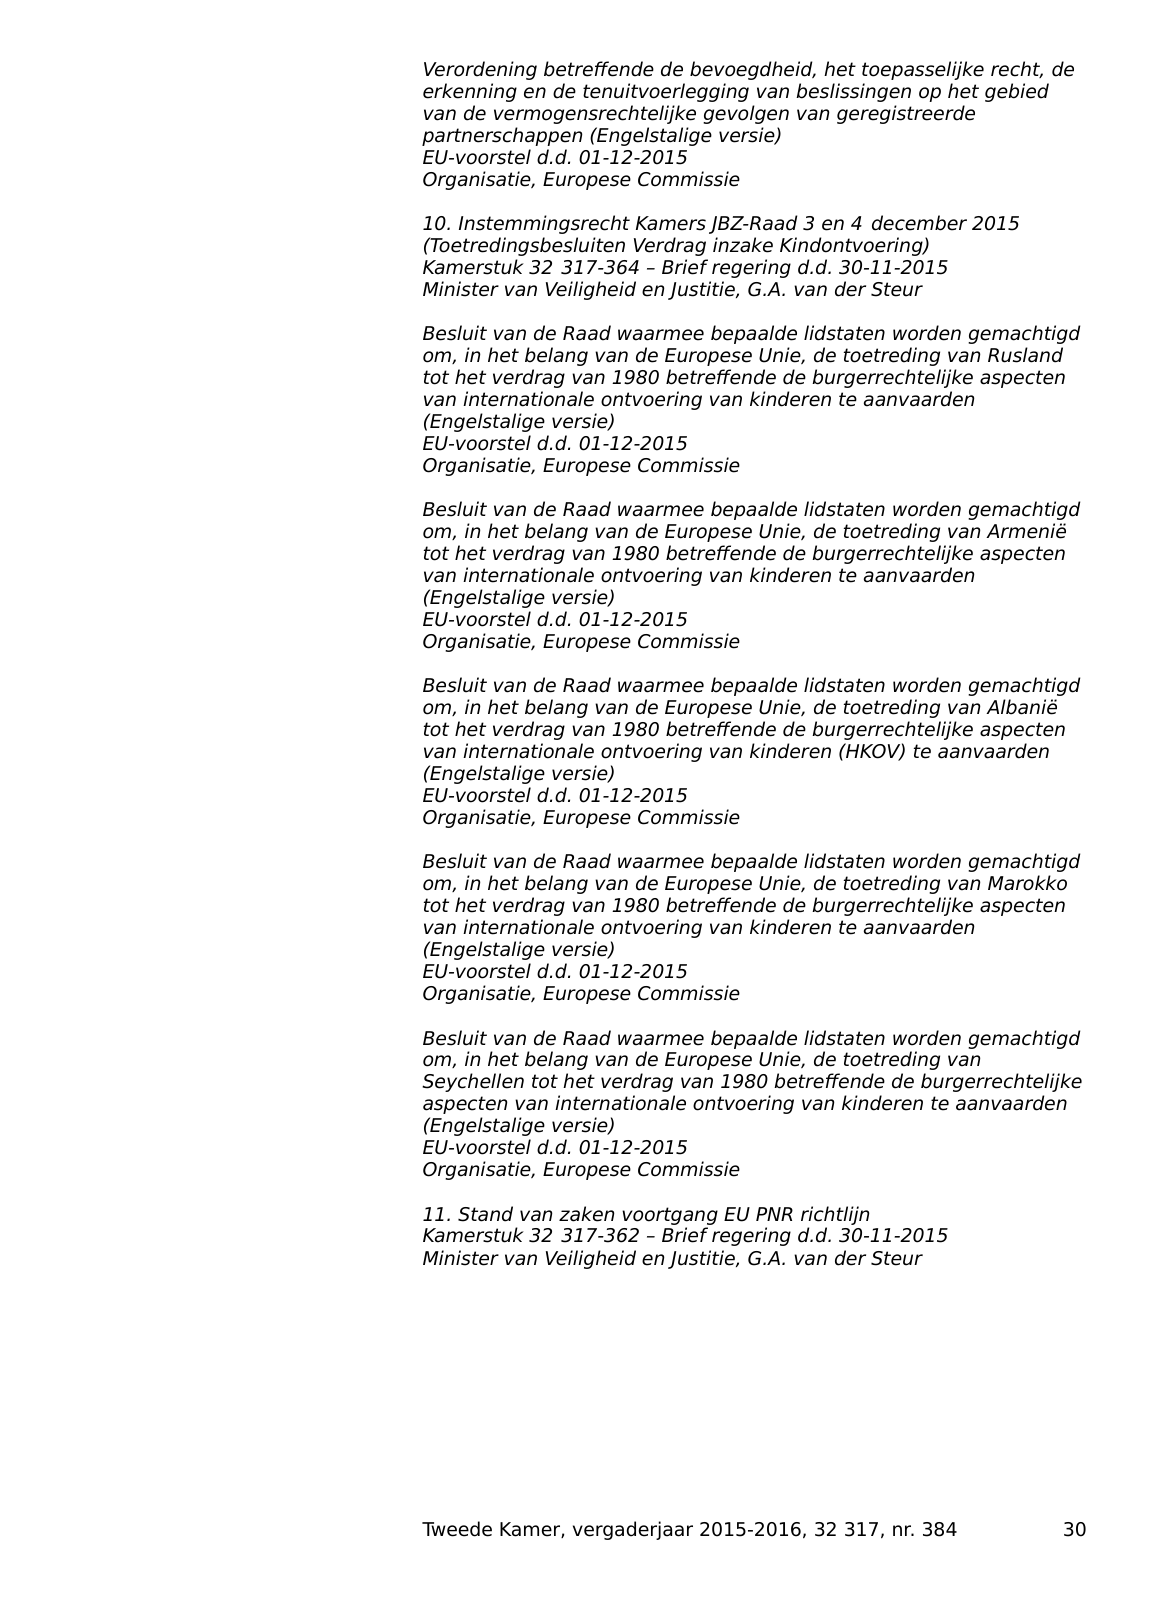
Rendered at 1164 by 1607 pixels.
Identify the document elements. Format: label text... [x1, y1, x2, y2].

text EU-voorstel d.d. 01-12-2015 [422, 961, 1087, 983]
text Besluit van de Raad waarmee bepaalde lidstaten worden gemachtigd om, in het belang van de Europese Unie, de toetreding van Albanië tot het verdrag van 1980 betreffende de burgerrechtelijke aspecten van internationale ontvoering van kinderen (HKOV) te aanvaarden (Engelstalige versie) [422, 675, 1087, 785]
text EU-voorstel d.d. 01-12-2015 [422, 433, 1087, 455]
text Organisatie, Europese Commissie [422, 455, 1087, 477]
text EU-voorstel d.d. 01-12-2015 [422, 1137, 1087, 1159]
text Organisatie, Europese Commissie [422, 169, 1087, 191]
text Organisatie, Europese Commissie [422, 983, 1087, 1005]
text Minister van Veiligheid en Justitie, G.A. van der Steur [422, 279, 1087, 301]
text 10. Instemmingsrecht Kamers JBZ-Raad 3 en 4 december 2015 (Toetredingsbesluiten Verdrag inzake Kindontvoering) [422, 213, 1087, 257]
text 11. Stand van zaken voortgang EU PNR richtlijn [422, 1203, 1087, 1225]
text Besluit van de Raad waarmee bepaalde lidstaten worden gemachtigd om, in het belang van de Europese Unie, de toetreding van Rusland tot het verdrag van 1980 betreffende de burgerrechtelijke aspecten van internationale ontvoering van kinderen te aanvaarden (Engelstalige versie) [422, 323, 1087, 433]
text Verordening betreffende de bevoegdheid, het toepasselijke recht, de erkenning en de tenuitvoerlegging van beslissingen op het gebied van de vermogensrechtelijke gevolgen van geregistreerde partnerschappen (Engelstalige versie) [422, 59, 1087, 147]
text EU-voorstel d.d. 01-12-2015 [422, 147, 1087, 169]
text Besluit van de Raad waarmee bepaalde lidstaten worden gemachtigd om, in het belang van de Europese Unie, de toetreding van Marokko tot het verdrag van 1980 betreffende de burgerrechtelijke aspecten van internationale ontvoering van kinderen te aanvaarden (Engelstalige versie) [422, 851, 1087, 961]
text Besluit van de Raad waarmee bepaalde lidstaten worden gemachtigd om, in het belang van de Europese Unie, de toetreding van Seychellen tot het verdrag van 1980 betreffende de burgerrechtelijke aspecten van internationale ontvoering van kinderen te aanvaarden (Engelstalige versie) [422, 1027, 1087, 1137]
text Organisatie, Europese Commissie [422, 1159, 1087, 1181]
text EU-voorstel d.d. 01-12-2015 [422, 785, 1087, 807]
text EU-voorstel d.d. 01-12-2015 [422, 609, 1087, 631]
text Organisatie, Europese Commissie [422, 807, 1087, 829]
text Kamerstuk 32 317-362 – Brief regering d.d. 30-11-2015 [422, 1225, 1087, 1247]
text Organisatie, Europese Commissie [422, 631, 1087, 653]
text Kamerstuk 32 317-364 – Brief regering d.d. 30-11-2015 [422, 257, 1087, 279]
text Besluit van de Raad waarmee bepaalde lidstaten worden gemachtigd om, in het belang van de Europese Unie, de toetreding van Armenië tot het verdrag van 1980 betreffende de burgerrechtelijke aspecten van internationale ontvoering van kinderen te aanvaarden (Engelstalige versie) [422, 499, 1087, 609]
text Minister van Veiligheid en Justitie, G.A. van der Steur [422, 1247, 1087, 1269]
